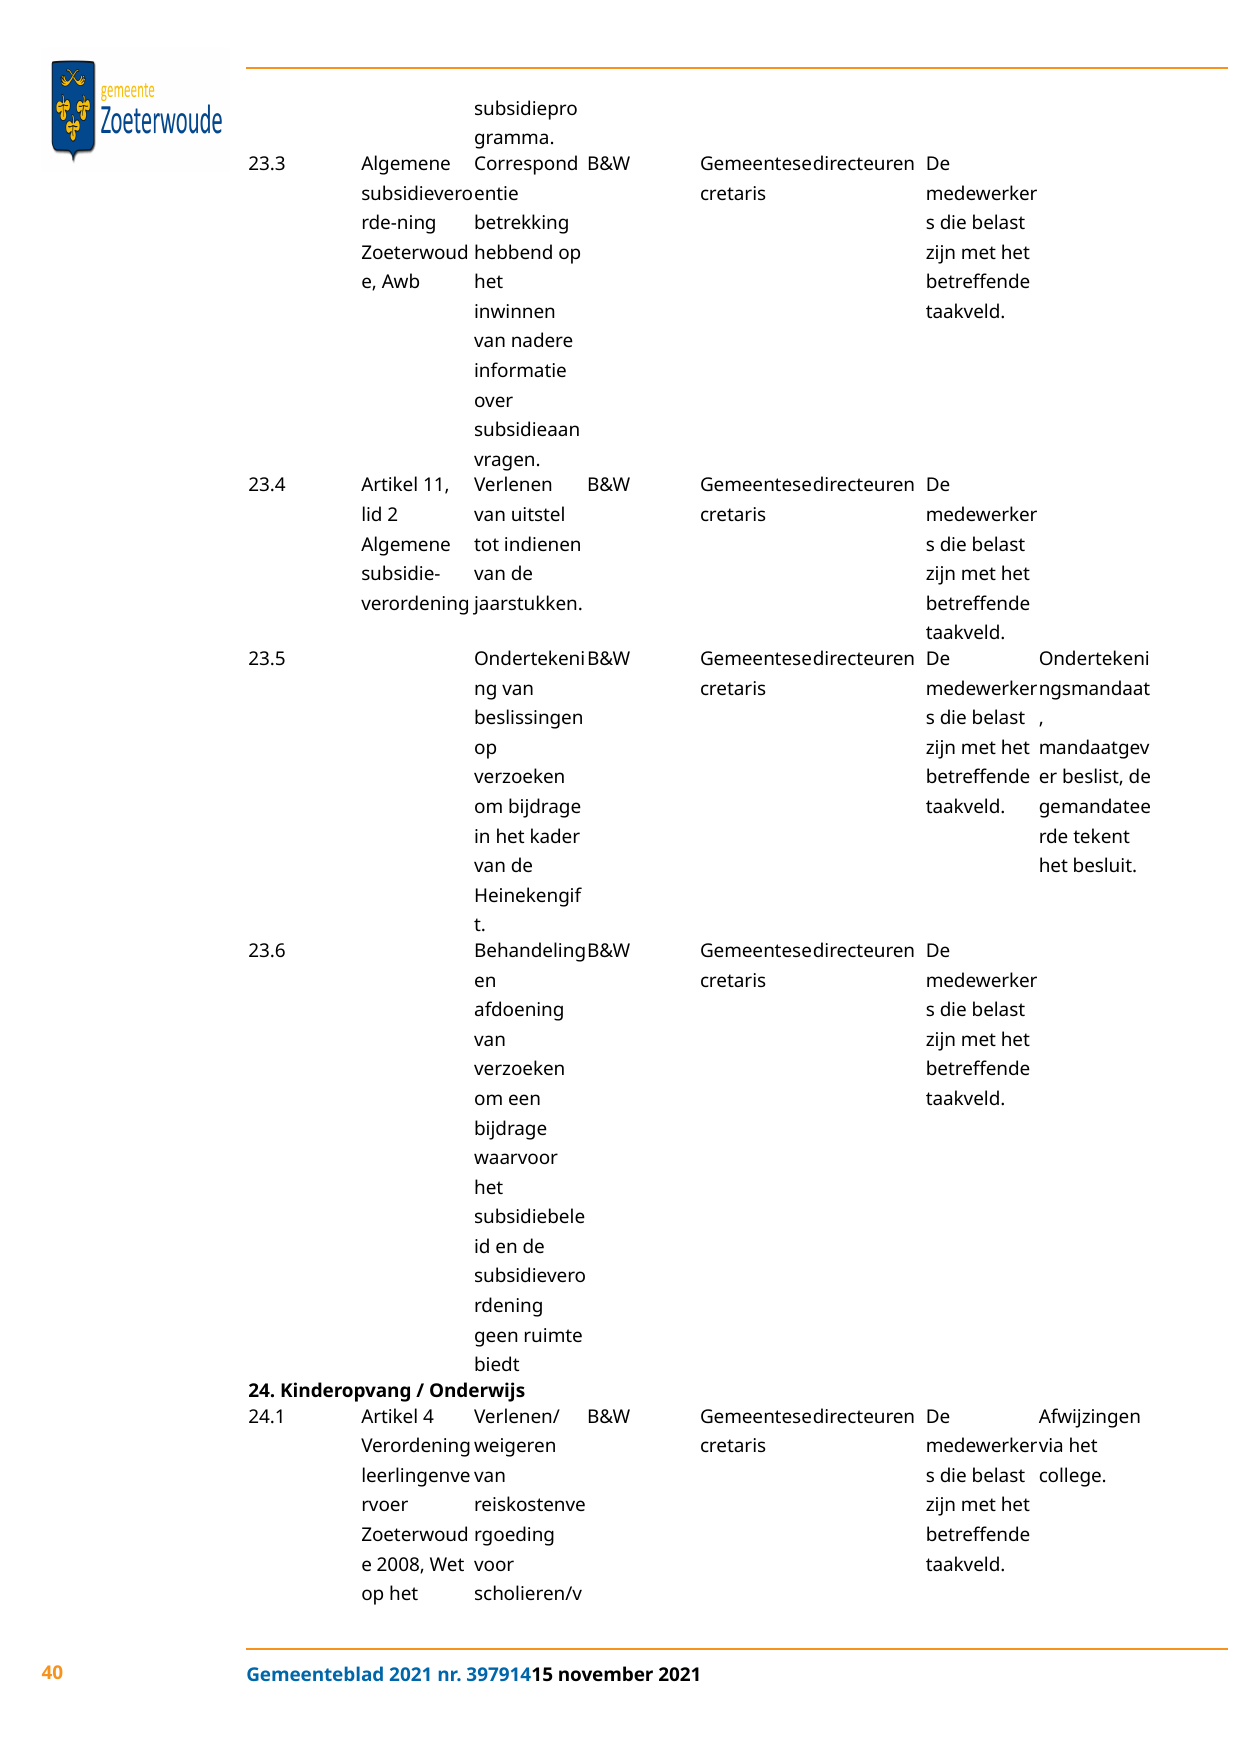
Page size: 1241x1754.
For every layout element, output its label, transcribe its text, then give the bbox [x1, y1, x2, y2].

table_cell Correspondentie betrekking hebbend op het inwinnen van nadere informatie over subsidieaanvragen. [474, 150, 587, 472]
table_cell B&W [587, 150, 700, 472]
table_cell [1039, 937, 1152, 1377]
table_cell Gemeentesecretaris [700, 150, 813, 472]
table_cell Artikel 11, lid 2 Algemene subsidie-verordening [361, 472, 474, 645]
table_cell [1039, 95, 1152, 150]
table_cell B&W [587, 937, 700, 1377]
table_cell 23.6 [248, 937, 361, 1377]
table_cell 24. Kinderopvang / Onderwijs [248, 1377, 1152, 1403]
table_cell Behandeling en afdoening van verzoeken om een bijdrage waarvoor het subsidiebeleid en de subsidieverordening geen ruimte biedt [474, 937, 587, 1377]
table_cell [1039, 150, 1152, 472]
table_cell Artikel 4 Verordening leerlingenvervoer Zoeterwoude 2008, Wet op het [361, 1403, 474, 1606]
table_cell Gemeentesecretaris [700, 645, 813, 937]
table_cell subsidieprogramma. [474, 95, 587, 150]
table_cell De medewerkers die belast zijn met het betreffende taakveld. [926, 937, 1038, 1377]
table_cell [926, 95, 1038, 150]
table_cell [813, 95, 926, 150]
table_cell Algemene subsidieverorde-ning Zoeterwoude, Awb [361, 150, 474, 472]
table_cell Afwijzingen via het college. [1039, 1403, 1152, 1606]
table_cell B&W [587, 645, 700, 937]
table_cell De medewerkers die belast zijn met het betreffende taakveld. [926, 472, 1038, 645]
table_cell [361, 645, 474, 937]
table_cell 24.1 [248, 1403, 361, 1606]
table_cell 23.3 [248, 150, 361, 472]
table_cell directeuren [813, 1403, 926, 1606]
table_cell [700, 95, 813, 150]
table_cell B&W [587, 1403, 700, 1606]
table_cell Gemeentesecretaris [700, 937, 813, 1377]
table_cell B&W [587, 472, 700, 645]
table_cell Verlenen van uitstel tot indienen van de jaarstukken. [474, 472, 587, 645]
table_cell 23.5 [248, 645, 361, 937]
table_cell De medewerkers die belast zijn met het betreffende taakveld. [926, 150, 1038, 472]
table_cell De medewerkers die belast zijn met het betreffende taakveld. [926, 645, 1038, 937]
table_cell Gemeentesecretaris [700, 1403, 813, 1606]
table_cell Ondertekening van beslissingen op verzoeken om bijdrage in het kader van de Heinekengift. [474, 645, 587, 937]
table_cell [1039, 472, 1152, 645]
table_cell directeuren [813, 150, 926, 472]
table_cell [361, 95, 474, 150]
table_cell Ondertekeningsmandaat, mandaatgever beslist, de gemandateerde tekent het besluit. [1039, 645, 1152, 937]
table_cell [587, 95, 700, 150]
table_cell Gemeentesecretaris [700, 472, 813, 645]
picture [41, 47, 231, 172]
table_cell directeuren [813, 645, 926, 937]
table_cell directeuren [813, 472, 926, 645]
table_cell [361, 937, 474, 1377]
table_cell Verlenen/weigeren van reiskostenvergoeding voor scholieren/v [474, 1403, 587, 1606]
table_cell 23.4 [248, 472, 361, 645]
table_cell directeuren [813, 937, 926, 1377]
table_cell De medewerkers die belast zijn met het betreffende taakveld. [926, 1403, 1038, 1606]
table_cell [248, 95, 361, 150]
